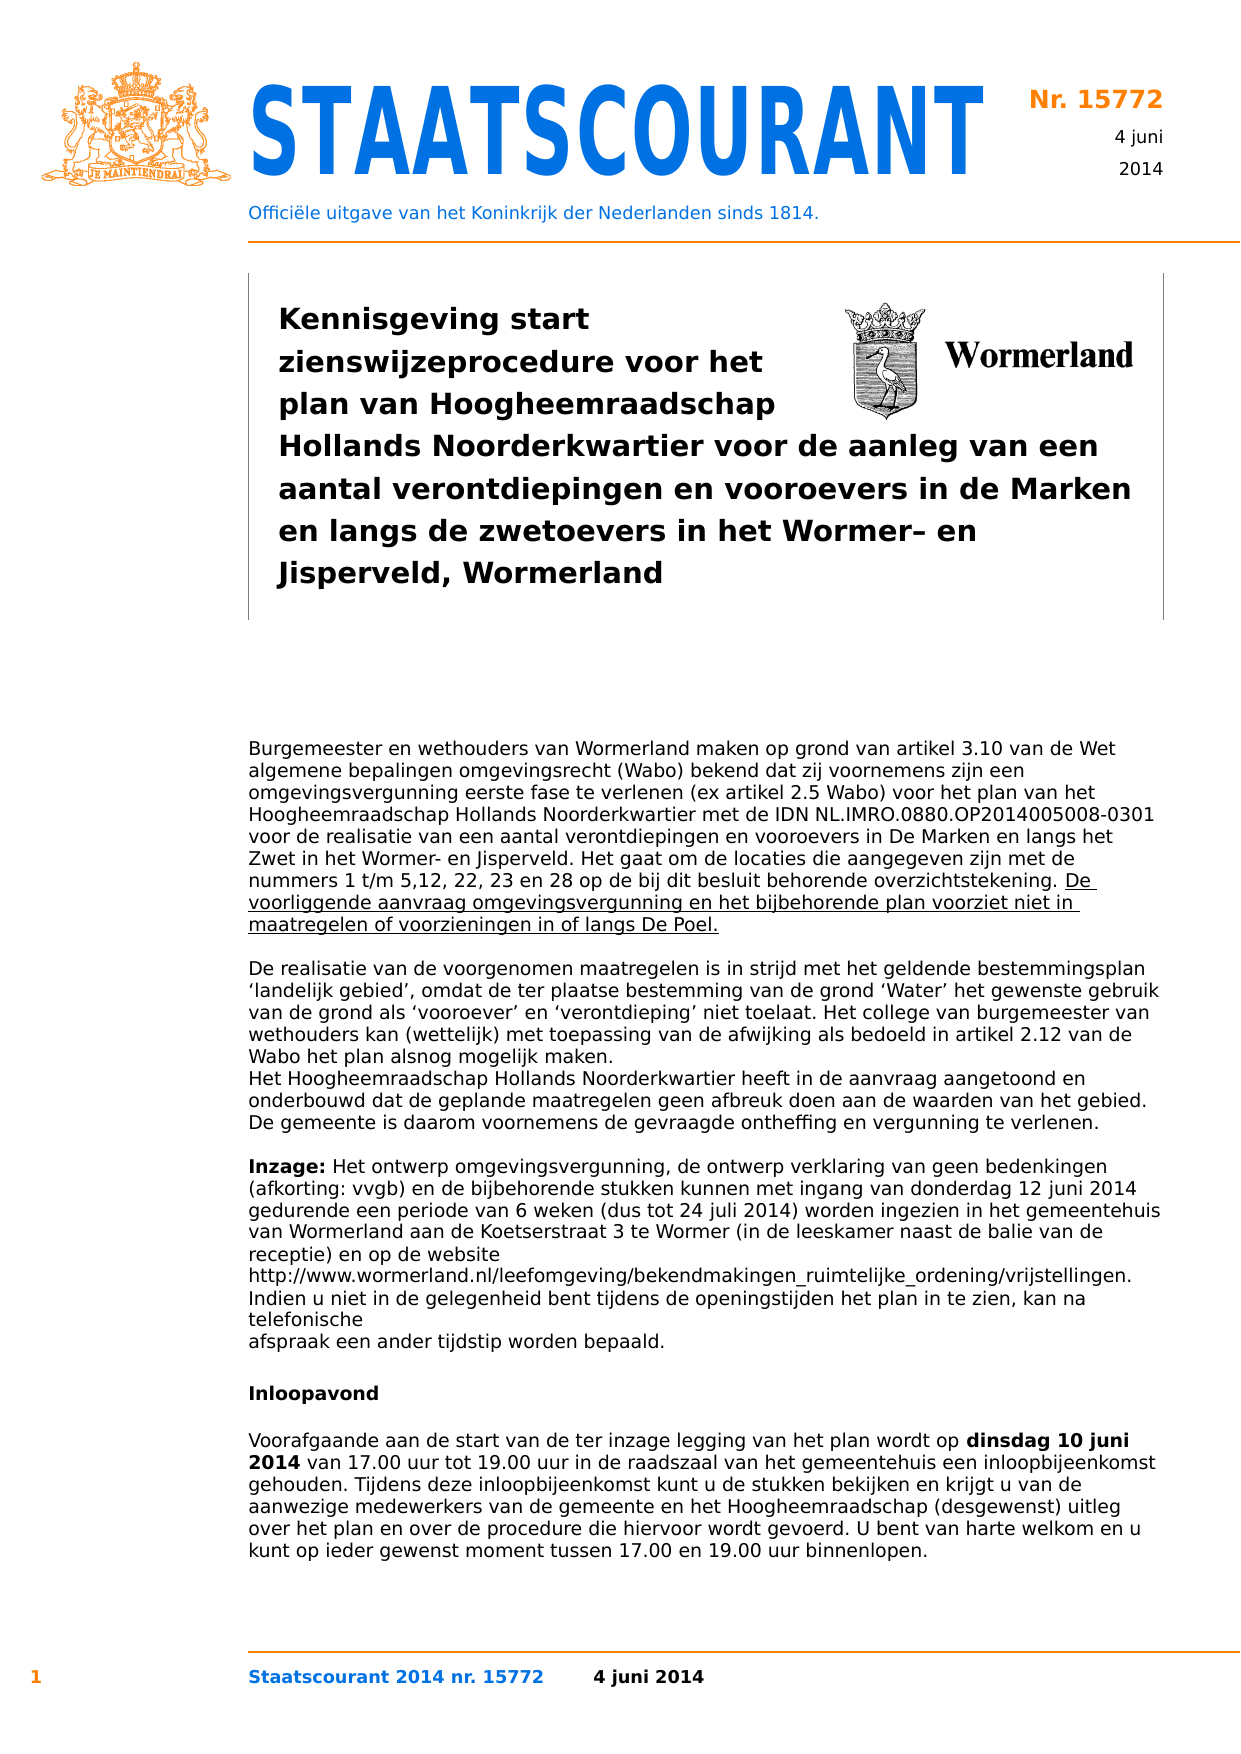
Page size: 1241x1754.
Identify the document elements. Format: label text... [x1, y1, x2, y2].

picture [41, 62, 231, 186]
text De realisatie van de voorgenomen maatregelen is in strijd met het geldende bestemmingsplan ‘landelijk gebied’, omdat de ter plaatse bestemming van de grond ‘Water’ het gewenste gebruik van de grond als ‘vooroever’ en ‘verontdieping’ niet toelaat. Het college van burgemeester van wethouders kan (wettelijk) met toepassing van de afwijking als bedoeld in artikel 2.12 van de Wabo het plan alsnog mogelijk maken. [248, 958, 1163, 1068]
text Burgemeester en wethouders van Wormerland maken op grond van artikel 3.10 van de Wet algemene bepalingen omgevingsrecht (Wabo) bekend dat zij voornemens zijn een omgevingsvergunning eerste fase te verlenen (ex artikel 2.5 Wabo) voor het plan van het Hoogheemraadschap Hollands Noorderkwartier met de IDN NL.IMRO.0880.OP2014005008-0301 voor de realisatie van een aantal verontdiepingen en vooroevers in De Marken en langs het Zwet in het Wormer- en Jisperveld. Het gaat om de locaties die aangegeven zijn met de nummers 1 t/m 5,12, 22, 23 en 28 op de bij dit besluit behorende overzichtstekening. De voorliggende aanvraag omgevingsvergunning en het bijbehorende plan voorziet niet in maatregelen of voorzieningen in of langs De Poel. [248, 738, 1163, 936]
table_cell Officiële uitgave van het Koninkrijk der Nederlanden sinds 1814. [248, 203, 1240, 241]
text Het Hoogheemraadschap Hollands Noorderkwartier heeft in de aanvraag aangetoond en onderbouwd dat de geplande maatregelen geen afbreuk doen aan de waarden van het gebied. De gemeente is daarom voornemens de gevraagde ontheffing en vergunning te verlenen. [248, 1068, 1163, 1134]
table_cell 2014 [998, 153, 1240, 203]
table_header STAATSCOURANT [248, 62, 998, 203]
text Inzage: Het ontwerp omgevingsvergunning, de ontwerp verklaring van geen bedenkingen (afkorting: vvgb) en de bijbehorende stukken kunnen met ingang van donderdag 12 juni 2014 gedurende een periode van 6 weken (dus tot 24 juli 2014) worden ingezien in het gemeentehuis van Wormerland aan de Koetserstraat 3 te Wormer (in de leeskamer naast de balie van de receptie) en op de website http://www.wormerland.nl/leefomgeving/bekendmakingen_ruimtelijke_ordening/vrijstellingen. Indien u niet in de gelegenheid bent tijdens de openingstijden het plan in te zien, kan na telefonische [248, 1156, 1163, 1331]
text Voorafgaande aan de start van de ter inzage legging van het plan wordt op dinsdag 10 juni 2014 van 17.00 uur tot 19.00 uur in de raadszaal van het gemeentehuis een inloopbijeenkomst gehouden. Tijdens deze inloopbijeenkomst kunt u de stukken bekijken en krijgt u van de aanwezige medewerkers van de gemeente en het Hoogheemraadschap (desgewenst) uitleg over het plan en over de procedure die hiervoor wordt gevoerd. U bent van harte welkom en u kunt op ieder gewenst moment tussen 17.00 en 19.00 uur binnenlopen. [248, 1430, 1163, 1562]
text afspraak een ander tijdstip worden bepaald. [248, 1331, 1163, 1353]
table_cell 4 juni [998, 121, 1240, 153]
subtitle Inloopavond [248, 1383, 1163, 1405]
table_header [25, 62, 248, 241]
table_header Nr. 15772 [998, 62, 1240, 121]
subtitle Kennisgeving start zienswijzeprocedure voor het plan van Hoogheemraadschap Hollands Noorderkwartier voor de aanleg van een aantal verontdiepingen en vooroevers in de Marken en langs de zwetoevers in het Wormer– en Jisperveld, Wormerland [249, 273, 1163, 620]
picture [844, 302, 1134, 421]
